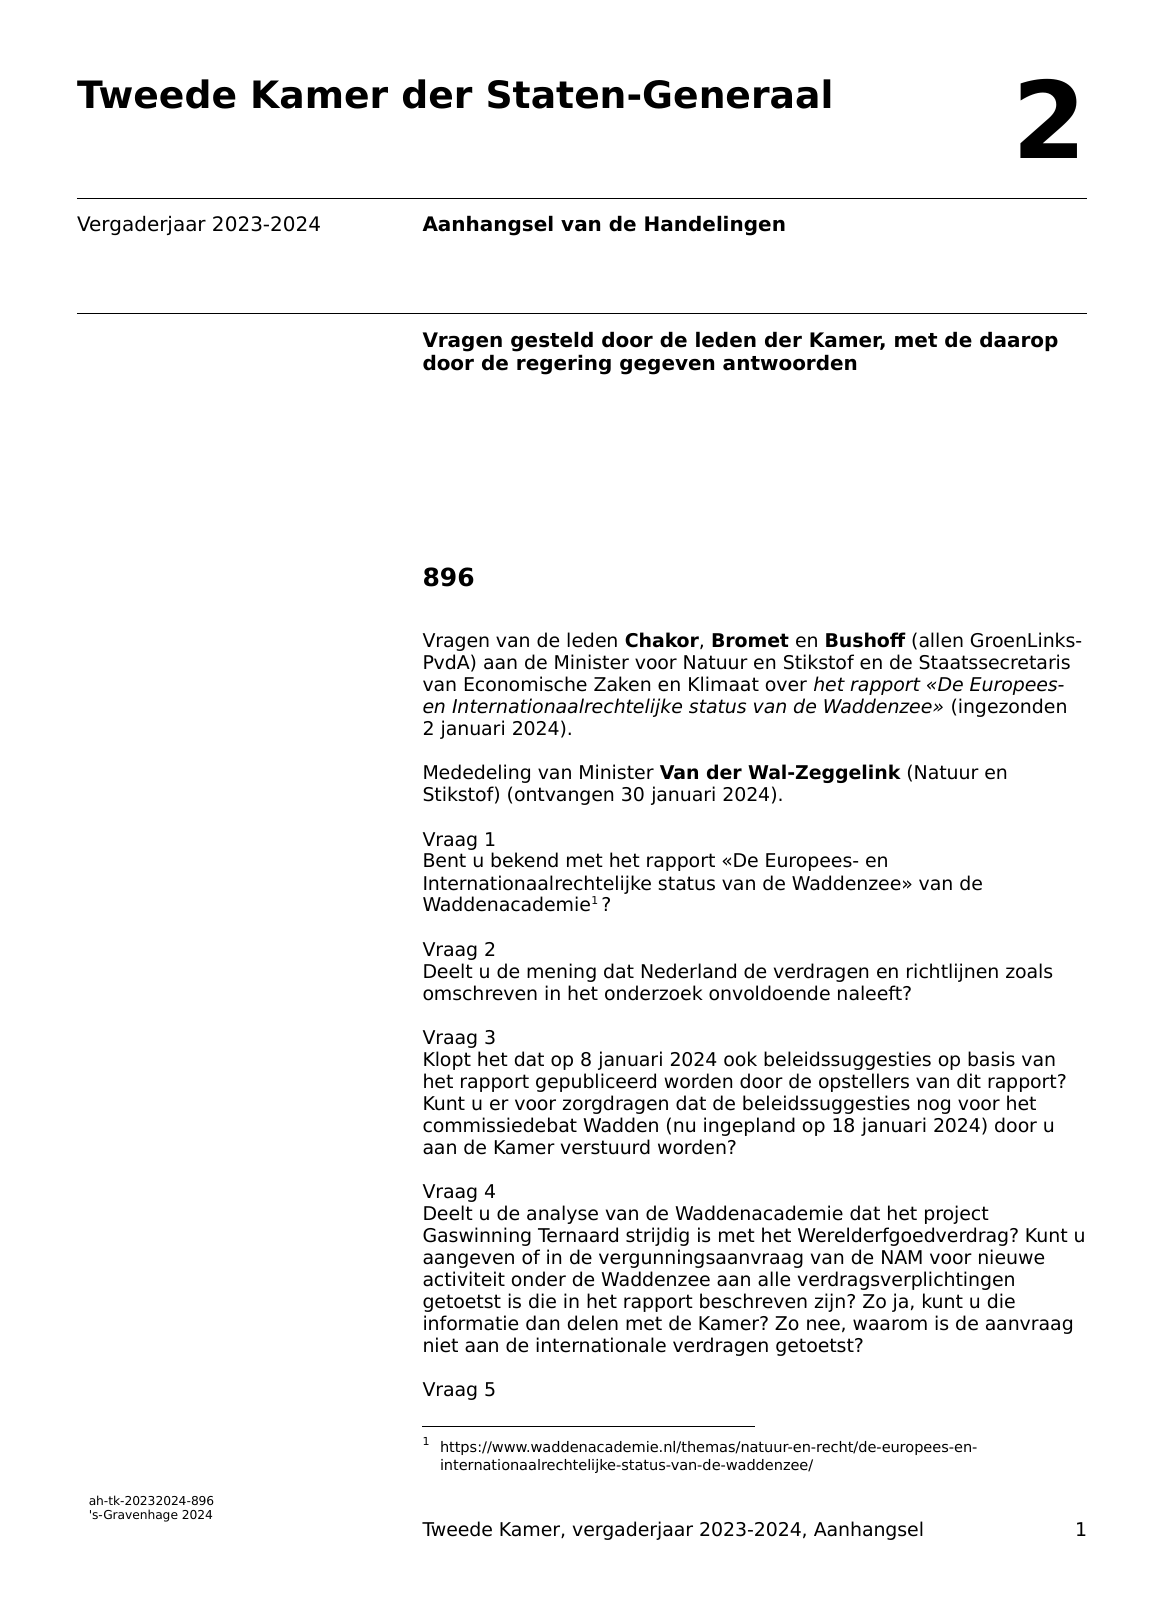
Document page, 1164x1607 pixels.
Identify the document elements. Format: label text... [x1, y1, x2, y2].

text Vraag 3 [422, 1027, 1087, 1049]
text Vragen van de leden Chakor, Bromet en Bushoff (allen GroenLinks-PvdA) aan de Minister voor Natuur en Stikstof en de Staatssecretaris van Economische Zaken en Klimaat over het rapport «De Europees- en Internationaalrechtelijke status van de Waddenzee» (ingezonden 2 januari 2024). [422, 630, 1087, 740]
text ah-tk-20232024-896 [88, 1494, 323, 1508]
table_header 2 [886, 59, 1087, 198]
text 896 [422, 563, 1087, 592]
text Klopt het dat op 8 januari 2024 ook beleidssuggesties op basis van het rapport gepubliceerd worden door de opstellers van dit rapport? Kunt u er voor zorgdragen dat de beleidssuggesties nog voor het commissiedebat Wadden (nu ingepland op 18 januari 2024) door u aan de Kamer verstuurd worden? [422, 1049, 1087, 1158]
table_cell Vergaderjaar 2023-2024 [77, 199, 422, 313]
text Bent u bekend met het rapport «De Europees- en Internationaalrechtelijke status van de Waddenzee» van de Waddenacademie? [422, 850, 1087, 916]
text Vraag 4 [422, 1181, 1087, 1203]
table_header Tweede Kamer der Staten-Generaal [77, 59, 886, 198]
text https://www.waddenacademie.nl/themas/natuur-en-recht/de-europees-en-internationaalrechtelijke-status-van-de-waddenzee/ [422, 1435, 1087, 1474]
text Mededeling van Minister Van der Wal-Zeggelink (Natuur en Stikstof) (ontvangen 30 januari 2024). [422, 762, 1087, 806]
text Vraag 5 [422, 1379, 1087, 1401]
text Vraag 1 [422, 828, 1087, 850]
table_cell Vragen gesteld door de leden der Kamer, met de daarop door de regering gegeven antwoorden [422, 314, 1087, 375]
text Deelt u de mening dat Nederland de verdragen en richtlijnen zoals omschreven in het onderzoek onvoldoende naleeft? [422, 961, 1087, 1004]
table_cell Aanhangsel van de Handelingen [422, 199, 1087, 313]
text 's-Gravenhage 2024 [88, 1508, 323, 1522]
text Vraag 2 [422, 938, 1087, 961]
text Deelt u de analyse van de Waddenacademie dat het project Gaswinning Ternaard strijdig is met het Werelderfgoedverdrag? Kunt u aangeven of in de vergunningsaanvraag van de NAM voor nieuwe activiteit onder de Waddenzee aan alle verdragsverplichtingen getoetst is die in het rapport beschreven zijn? Zo ja, kunt u die informatie dan delen met de Kamer? Zo nee, waarom is de aanvraag niet aan de internationale verdragen getoetst? [422, 1203, 1087, 1357]
table_cell [77, 314, 422, 375]
